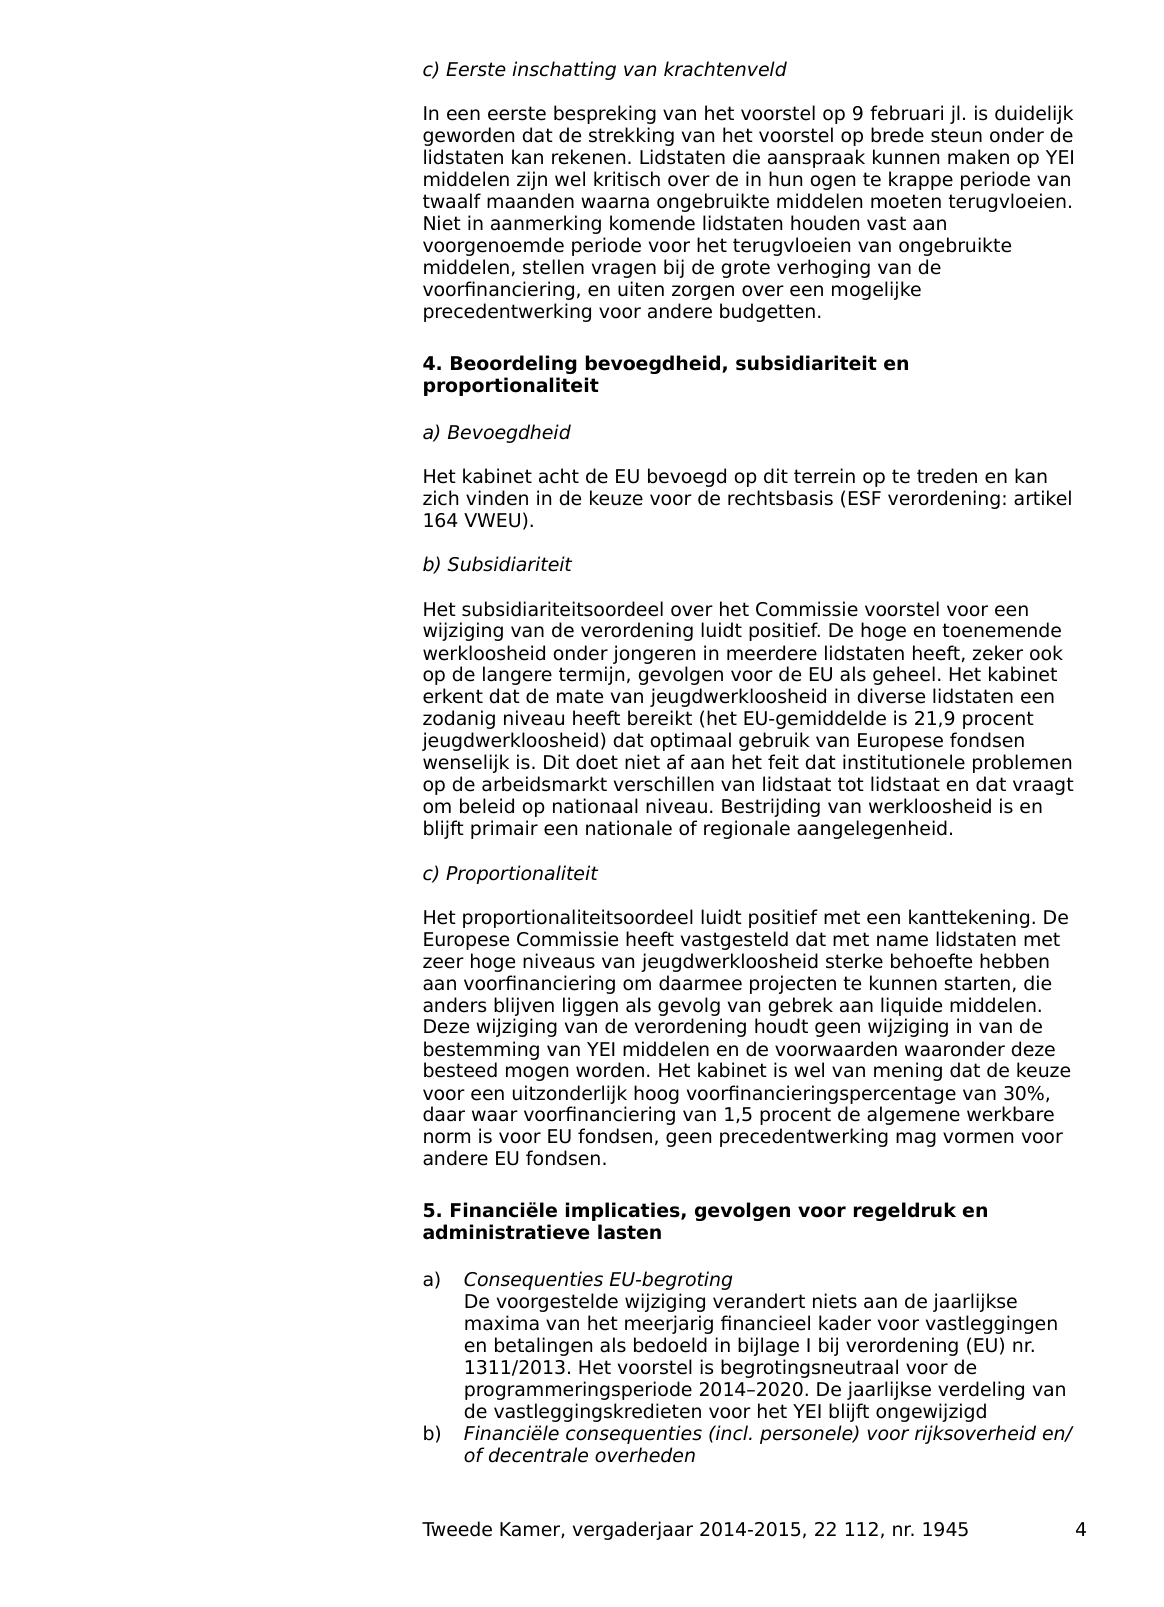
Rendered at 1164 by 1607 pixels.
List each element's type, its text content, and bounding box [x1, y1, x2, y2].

subtitle b) Subsidiariteit [422, 554, 1087, 576]
text Het subsidiariteitsoordeel over het Commissie voorstel voor een wijziging van de verordening luidt positief. De hoge en toenemende werkloosheid onder jongeren in meerdere lidstaten heeft, zeker ook op de langere termijn, gevolgen voor de EU als geheel. Het kabinet erkent dat de mate van jeugdwerkloosheid in diverse lidstaten een zodanig niveau heeft bereikt (het EU-gemiddelde is 21,9 procent jeugdwerkloosheid) dat optimaal gebruik van Europese fondsen wenselijk is. Dit doet niet af aan het feit dat institutionele problemen op de arbeidsmarkt verschillen van lidstaat tot lidstaat en dat vraagt om beleid op nationaal niveau. Bestrijding van werkloosheid is en blijft primair een nationale of regionale aangelegenheid. [422, 598, 1087, 840]
text De voorgestelde wijziging verandert niets aan de jaarlijkse maxima van het meerjarig financieel kader voor vastleggingen en betalingen als bedoeld in bijlage I bij verordening (EU) nr. 1311/2013. Het voorstel is begrotingsneutraal voor de programmeringsperiode 2014–2020. De jaarlijkse verdeling van de vastleggingskredieten voor het YEI blijft ongewijzigd [464, 1291, 1087, 1423]
text Het kabinet acht de EU bevoegd op dit terrein op te treden en kan zich vinden in de keuze voor de rechtsbasis (ESF verordening: artikel 164 VWEU). [422, 466, 1087, 532]
text Het proportionaliteitsoordeel luidt positief met een kanttekening. De Europese Commissie heeft vastgesteld dat met name lidstaten met zeer hoge niveaus van jeugdwerkloosheid sterke behoefte hebben aan voorfinanciering om daarmee projecten te kunnen starten, die anders blijven liggen als gevolg van gebrek aan liquide middelen. Deze wijziging van de verordening houdt geen wijziging in van de bestemming van YEI middelen en de voorwaarden waaronder deze besteed mogen worden. Het kabinet is wel van mening dat de keuze voor een uitzonderlijk hoog voorfinancieringspercentage van 30%, daar waar voorfinanciering van 1,5 procent de algemene werkbare norm is voor EU fondsen, geen precedentwerking mag vormen voor andere EU fondsen. [422, 907, 1087, 1170]
subtitle 4. Beoordeling bevoegdheid, subsidiariteit en proportionaliteit [422, 353, 1087, 397]
text a) Consequenties EU-begroting [422, 1269, 1087, 1291]
text In een eerste bespreking van het voorstel op 9 februari jl. is duidelijk geworden dat de strekking van het voorstel op brede steun onder de lidstaten kan rekenen. Lidstaten die aanspraak kunnen maken op YEI middelen zijn wel kritisch over de in hun ogen te krappe periode van twaalf maanden waarna ongebruikte middelen moeten terugvloeien. Niet in aanmerking komende lidstaten houden vast aan voorgenoemde periode voor het terugvloeien van ongebruikte middelen, stellen vragen bij de grote verhoging van de voorfinanciering, en uiten zorgen over een mogelijke precedentwerking voor andere budgetten. [422, 103, 1087, 323]
subtitle c) Eerste inschatting van krachtenveld [422, 59, 1087, 81]
text b) Financiële consequenties (incl. personele) voor rijksoverheid en/ of decentrale overheden [422, 1423, 1087, 1467]
subtitle c) Proportionaliteit [422, 862, 1087, 884]
subtitle 5. Financiële implicaties, gevolgen voor regeldruk en administratieve lasten [422, 1200, 1087, 1244]
subtitle a) Bevoegdheid [422, 422, 1087, 444]
